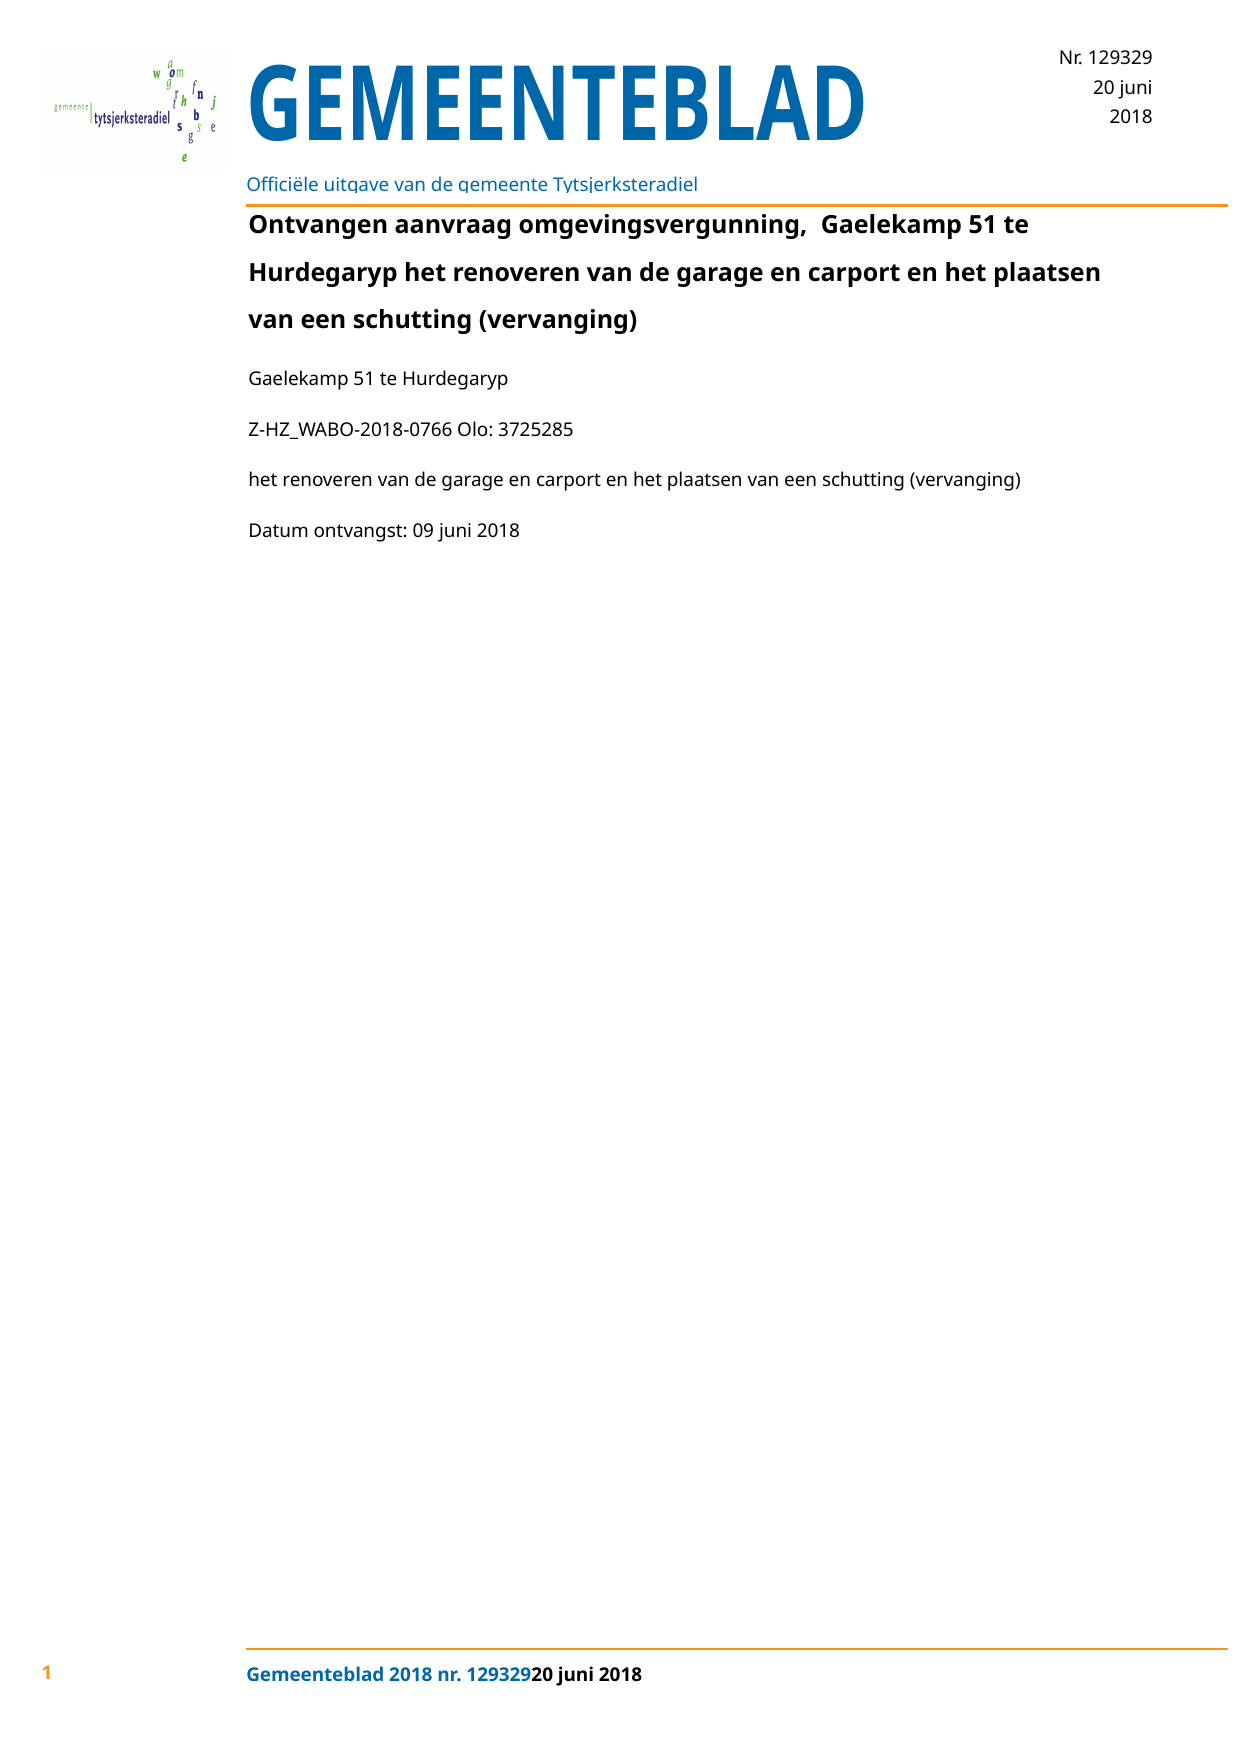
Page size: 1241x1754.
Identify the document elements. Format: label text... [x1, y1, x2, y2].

text Z-HZ_WABO-2018-0766 Olo: 3725285 [248, 416, 1152, 442]
text Gaelekamp 51 te Hurdegaryp [248, 366, 1152, 391]
picture [41, 47, 231, 172]
text het renoveren van de garage en carport en het plaatsen van een schutting (vervanging) [248, 466, 1152, 492]
text Datum ontvangst: 09 juni 2018 [248, 517, 1152, 542]
text Ontvangen aanvraag omgevingsvergunning, Gaelekamp 51 te Hurdegaryp het renoveren van de garage en carport en het plaatsen van een schutting (vervanging) [248, 207, 1152, 336]
